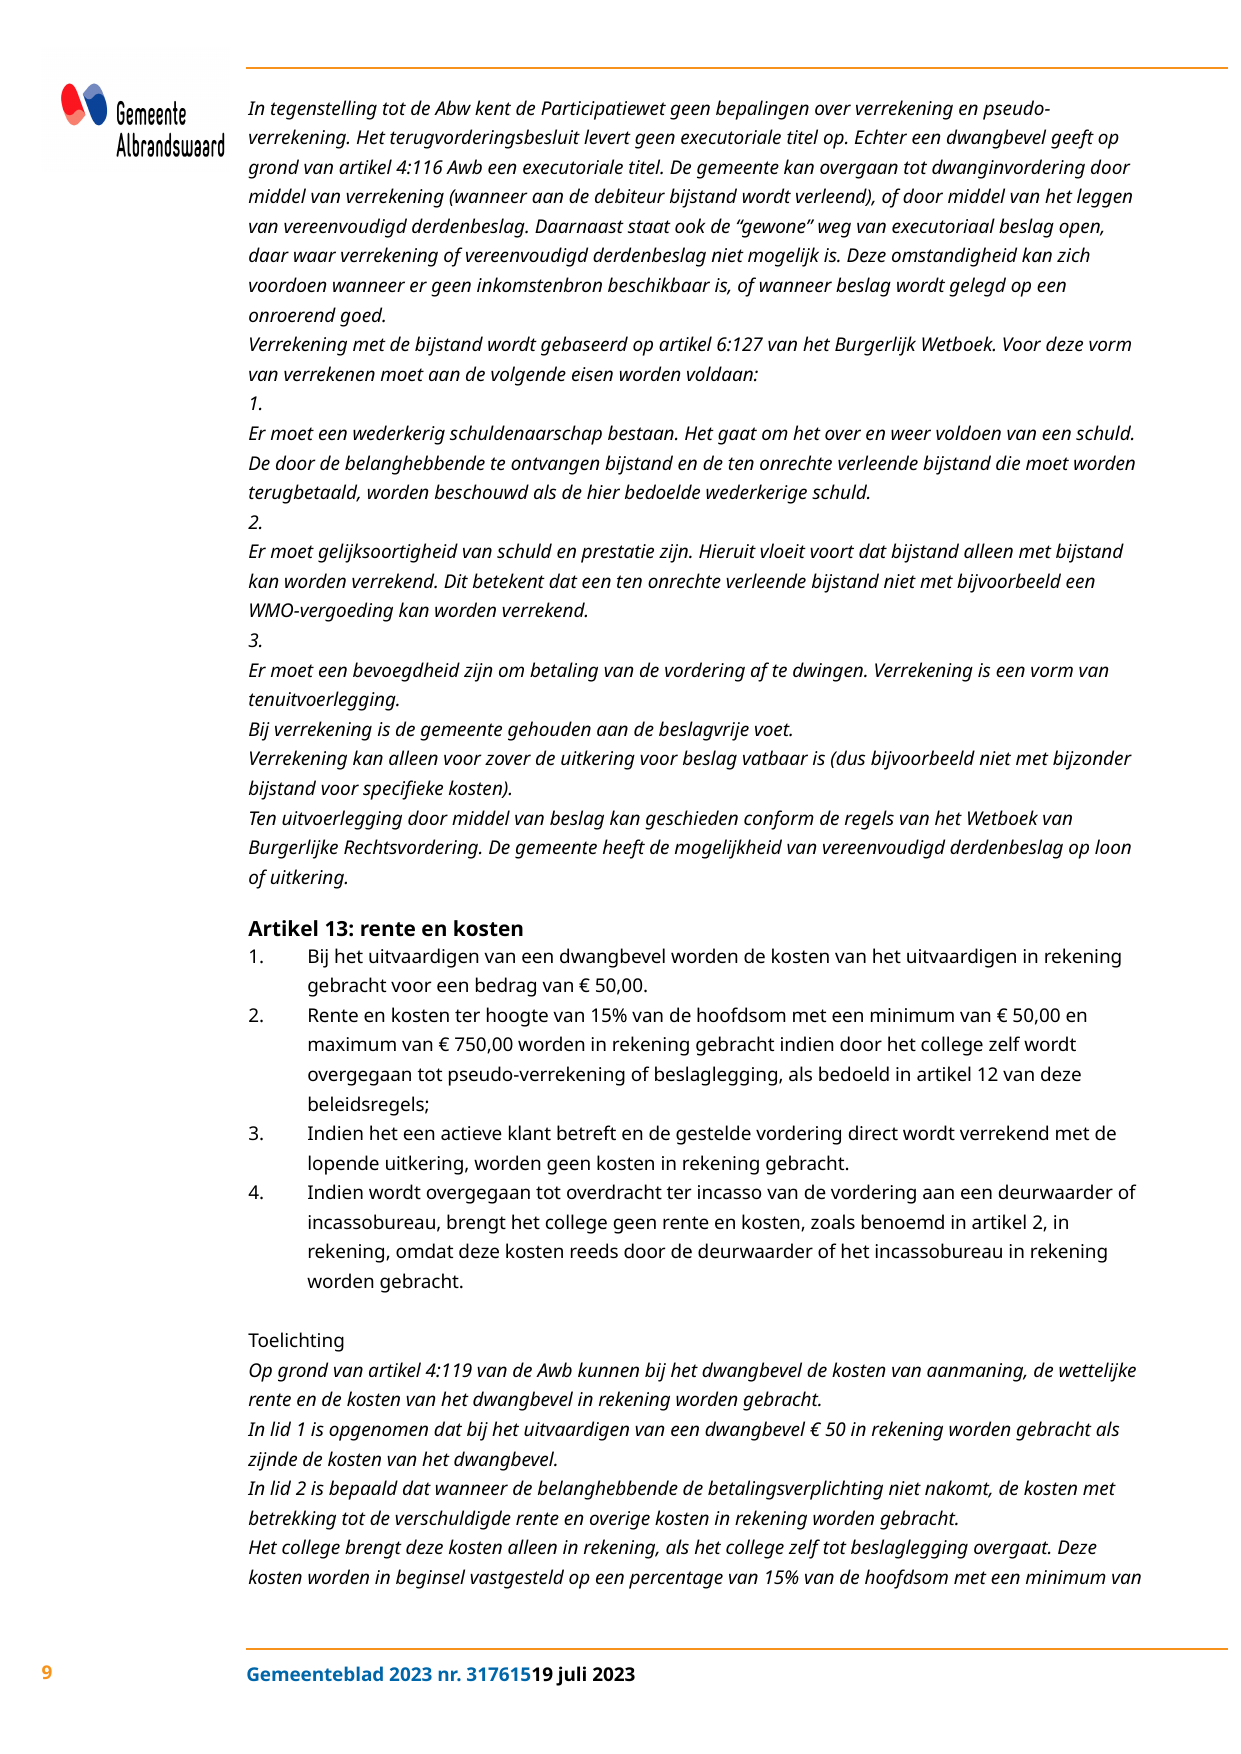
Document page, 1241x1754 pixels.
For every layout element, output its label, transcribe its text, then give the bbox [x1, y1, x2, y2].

list Rente en kosten ter hoogte van 15% van de hoofdsom met een minimum van € 50,00 en maximum van € 750,00 worden in rekening gebracht indien door het college zelf wordt overgegaan tot pseudo-verrekening of beslaglegging, als bedoeld in artikel 12 van deze beleidsregels; [248, 1002, 1152, 1116]
text In lid 2 is bepaald dat wanneer de belanghebbende de betalingsverplichting niet nakomt, de kosten met betrekking tot de verschuldigde rente en overige kosten in rekening worden gebracht. [248, 1475, 1152, 1531]
text In lid 1 is opgenomen dat bij het uitvaardigen van een dwangbevel € 50 in rekening worden gebracht als zijnde de kosten van het dwangbevel. [248, 1416, 1152, 1471]
text Er moet een wederkerig schuldenaarschap bestaan. Het gaat om het over en weer voldoen van een schuld. De door de belanghebbende te ontvangen bijstand en de ten onrechte verleende bijstand die moet worden terugbetaald, worden beschouwd als de hier bedoelde wederkerige schuld. [248, 420, 1152, 505]
text Toelichting [248, 1327, 1152, 1353]
text Artikel 13: rente en kosten [248, 914, 1152, 943]
list Indien wordt overgegaan tot overdracht ter incasso van de vordering aan een deurwaarder of incassobureau, brengt het college geen rente en kosten, zoals benoemd in artikel 2, in rekening, omdat deze kosten reeds door de deurwaarder of het incassobureau in rekening worden gebracht. [248, 1179, 1152, 1294]
text Verrekening kan alleen voor zover de uitkering voor beslag vatbaar is (dus bijvoorbeeld niet met bijzonder bijstand voor specifieke kosten). [248, 746, 1152, 801]
list Bij het uitvaardigen van een dwangbevel worden de kosten van het uitvaardigen in rekening gebracht voor een bedrag van € 50,00. [248, 943, 1152, 998]
text Het college brengt deze kosten alleen in rekening, als het college zelf tot beslaglegging overgaat. Deze kosten worden in beginsel vastgesteld op een percentage van 15% van de hoofdsom met een minimum van [248, 1534, 1152, 1590]
list Indien het een actieve klant betreft en de gestelde vordering direct wordt verrekend met de lopende uitkering, worden geen kosten in rekening gebracht. [248, 1120, 1152, 1176]
text 3. [248, 627, 1152, 653]
text Verrekening met de bijstand wordt gebaseerd op artikel 6:127 van het Burgerlijk Wetboek. Voor deze vorm van verrekenen moet aan de volgende eisen worden voldaan: [248, 331, 1152, 387]
text Er moet een bevoegdheid zijn om betaling van de vordering af te dwingen. Verrekening is een vorm van tenuitvoerlegging. [248, 657, 1152, 712]
text In tegenstelling tot de Abw kent de Participatiewet geen bepalingen over verrekening en pseudo- verrekening. Het terugvorderingsbesluit levert geen executoriale titel op. Echter een dwangbevel geeft op grond van artikel 4:116 Awb een executoriale titel. De gemeente kan overgaan tot dwanginvordering door middel van verrekening (wanneer aan de debiteur bijstand wordt verleend), of door middel van het leggen van vereenvoudigd derdenbeslag. Daarnaast staat ook de “gewone” weg van executoriaal beslag open, daar waar verrekening of vereenvoudigd derdenbeslag niet mogelijk is. Deze omstandigheid kan zich voordoen wanneer er geen inkomstenbron beschikbaar is, of wanneer beslag wordt gelegd op een onroerend goed. [248, 95, 1152, 328]
text Bij verrekening is de gemeente gehouden aan de beslagvrije voet. [248, 716, 1152, 742]
picture [41, 47, 231, 172]
text Er moet gelijksoortigheid van schuld en prestatie zijn. Hieruit vloeit voort dat bijstand alleen met bijstand kan worden verrekend. Dit betekent dat een ten onrechte verleende bijstand niet met bijvoorbeeld een WMO-vergoeding kan worden verrekend. [248, 538, 1152, 623]
text 2. [248, 509, 1152, 535]
text 1. [248, 391, 1152, 416]
text Op grond van artikel 4:119 van de Awb kunnen bij het dwangbevel de kosten van aanmaning, de wettelijke rente en de kosten van het dwangbevel in rekening worden gebracht. [248, 1357, 1152, 1412]
text Ten uitvoerlegging door middel van beslag kan geschieden conform de regels van het Wetboek van Burgerlijke Rechtsvordering. De gemeente heeft de mogelijkheid van vereenvoudigd derdenbeslag op loon of uitkering. [248, 805, 1152, 890]
